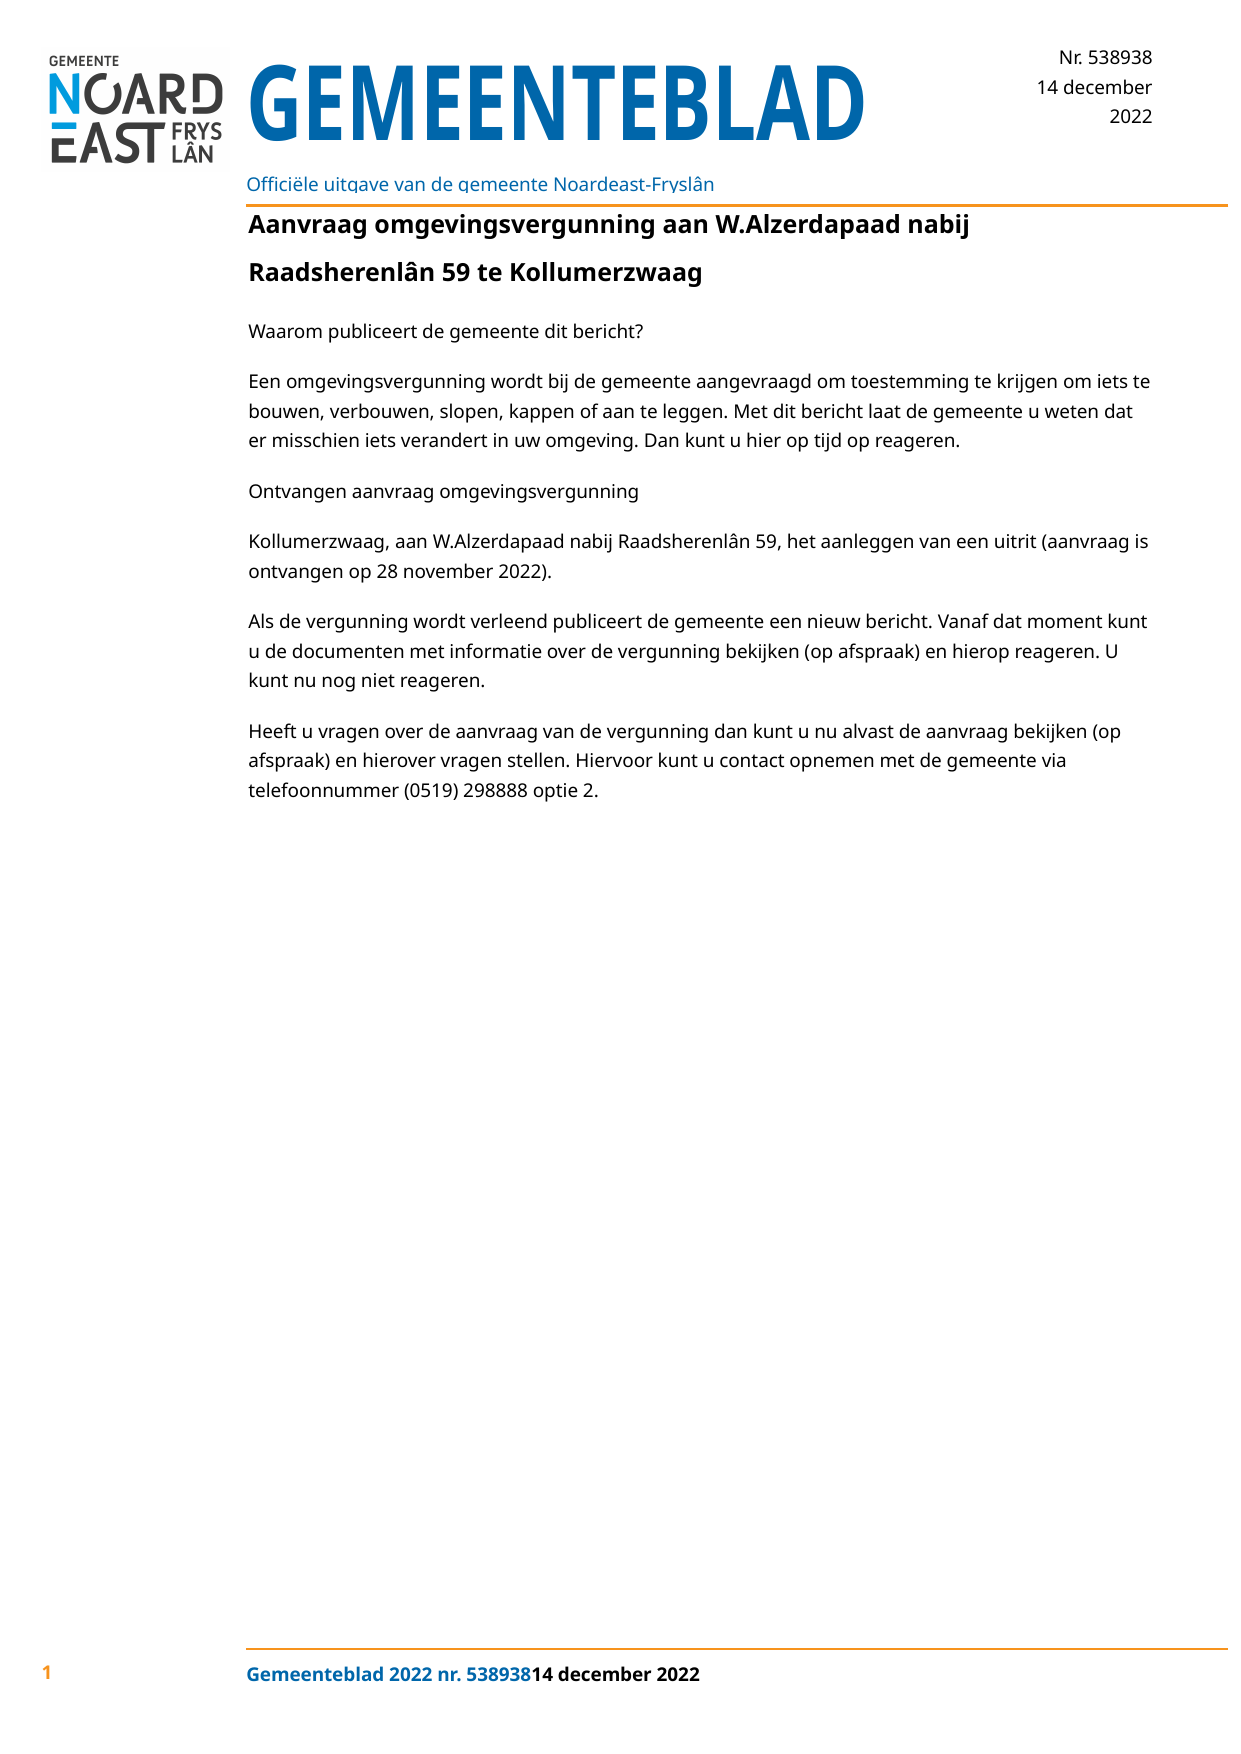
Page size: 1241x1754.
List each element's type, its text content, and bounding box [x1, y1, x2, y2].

text Ontvangen aanvraag omgevingsvergunning [248, 478, 1152, 504]
text Aanvraag omgevingsvergunning aan W.Alzerdapaad nabij Raadsherenlân 59 te Kollumerzwaag [248, 207, 1152, 288]
text Waarom publiceert de gemeente dit bericht? [248, 318, 1152, 344]
text Als de vergunning wordt verleend publiceert de gemeente een nieuw bericht. Vanaf dat moment kunt u de documenten met informatie over de vergunning bekijken (op afspraak) en hierop reageren. U kunt nu nog niet reageren. [248, 608, 1152, 693]
text Kollumerzwaag, aan W.Alzerdapaad nabij Raadsherenlân 59, het aanleggen van een uitrit (aanvraag is ontvangen op 28 november 2022). [248, 528, 1152, 584]
text Een omgevingsvergunning wordt bij de gemeente aangevraagd om toestemming te krijgen om iets te bouwen, verbouwen, slopen, kappen of aan te leggen. Met dit bericht laat de gemeente u weten dat er misschien iets verandert in uw omgeving. Dan kunt u hier op tijd op reageren. [248, 368, 1152, 453]
picture [41, 47, 231, 172]
text Heeft u vragen over de aanvraag van de vergunning dan kunt u nu alvast de aanvraag bekijken (op afspraak) en hierover vragen stellen. Hiervoor kunt u contact opnemen met de gemeente via telefoonnummer (0519) 298888 optie 2. [248, 718, 1152, 803]
